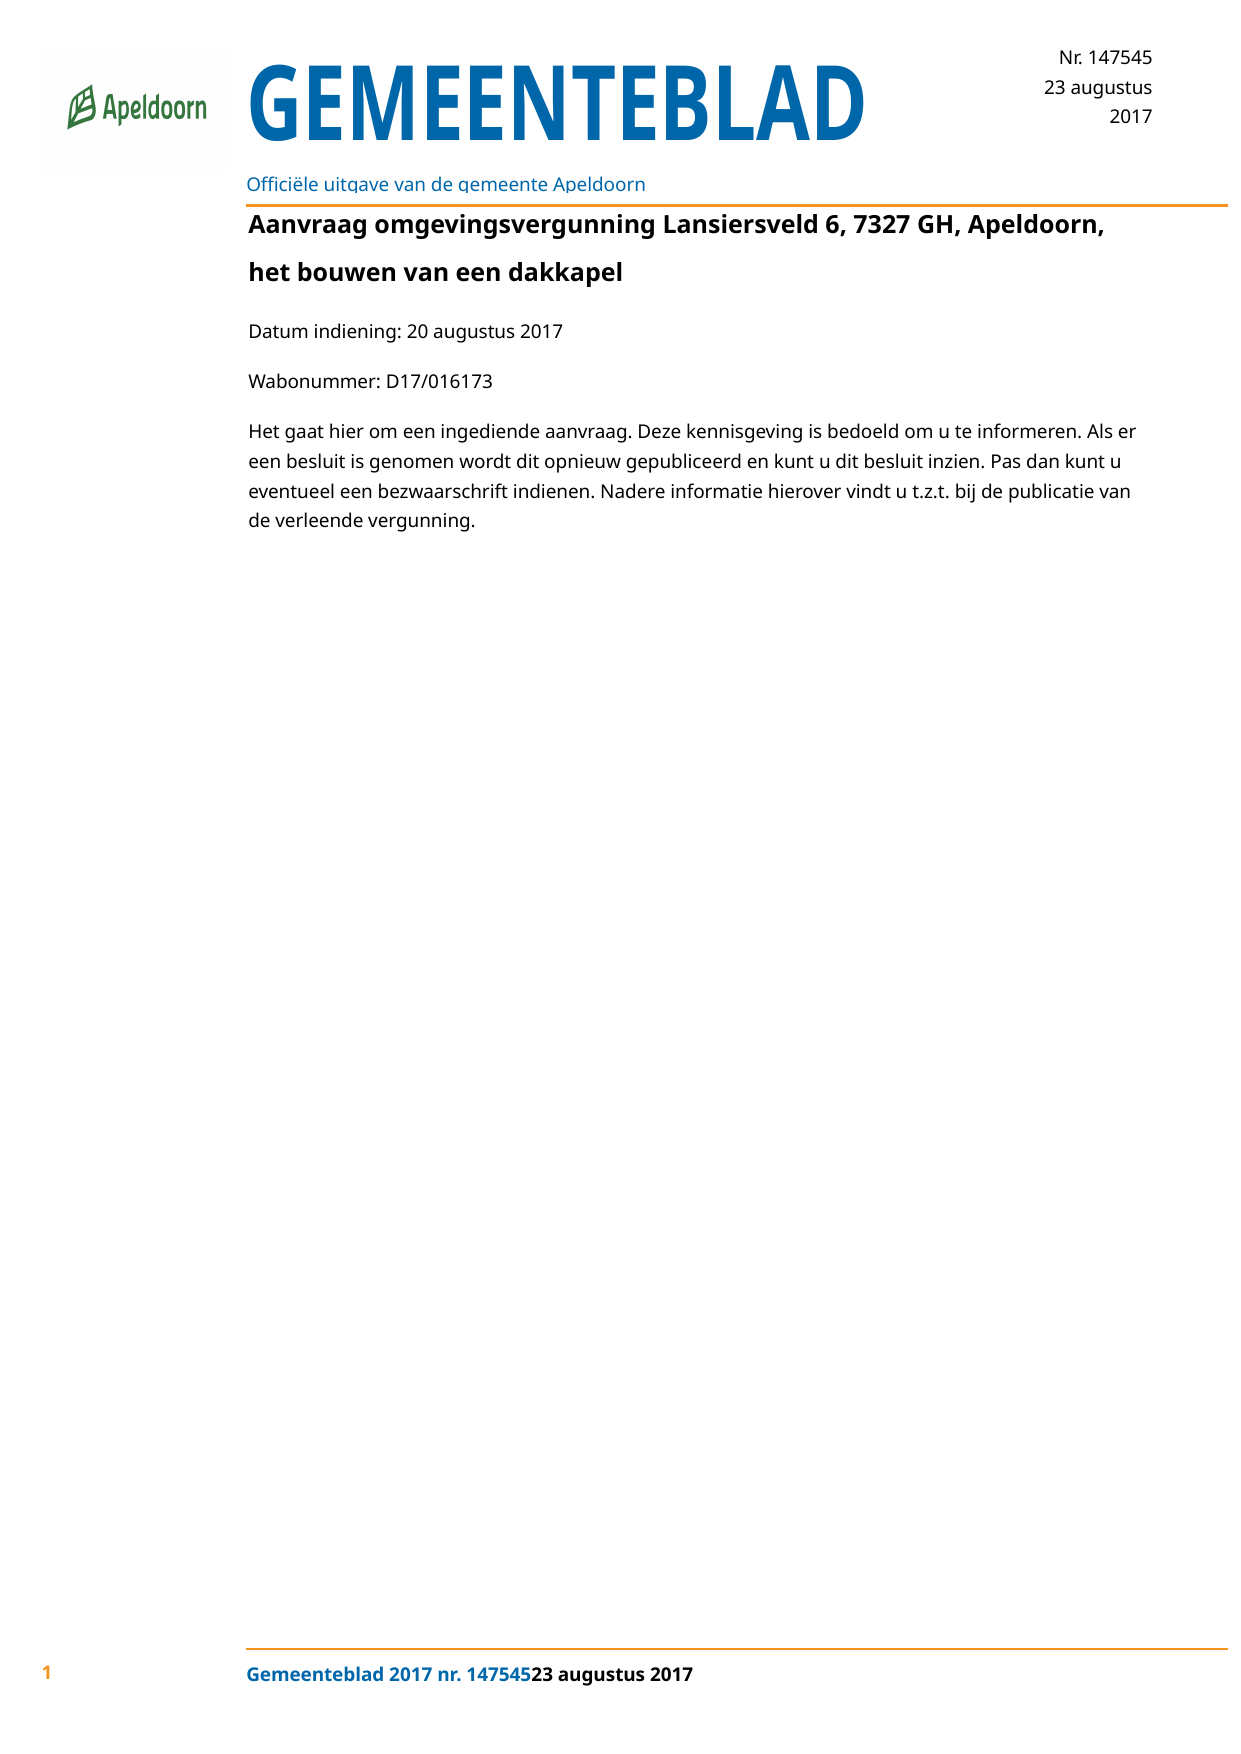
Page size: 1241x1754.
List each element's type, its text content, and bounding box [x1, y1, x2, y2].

text Wabonummer: D17/016173 [248, 368, 1152, 394]
text Datum indiening: 20 augustus 2017 [248, 318, 1152, 344]
text Het gaat hier om een ingediende aanvraag. Deze kennisgeving is bedoeld om u te informeren. Als er een besluit is genomen wordt dit opnieuw gepubliceerd en kunt u dit besluit inzien. Pas dan kunt u eventueel een bezwaarschrift indienen. Nadere informatie hierover vindt u t.z.t. bij de publicatie van de verleende vergunning. [248, 419, 1152, 533]
picture [41, 47, 231, 172]
text Aanvraag omgevingsvergunning Lansiersveld 6, 7327 GH, Apeldoorn, het bouwen van een dakkapel [248, 207, 1152, 288]
